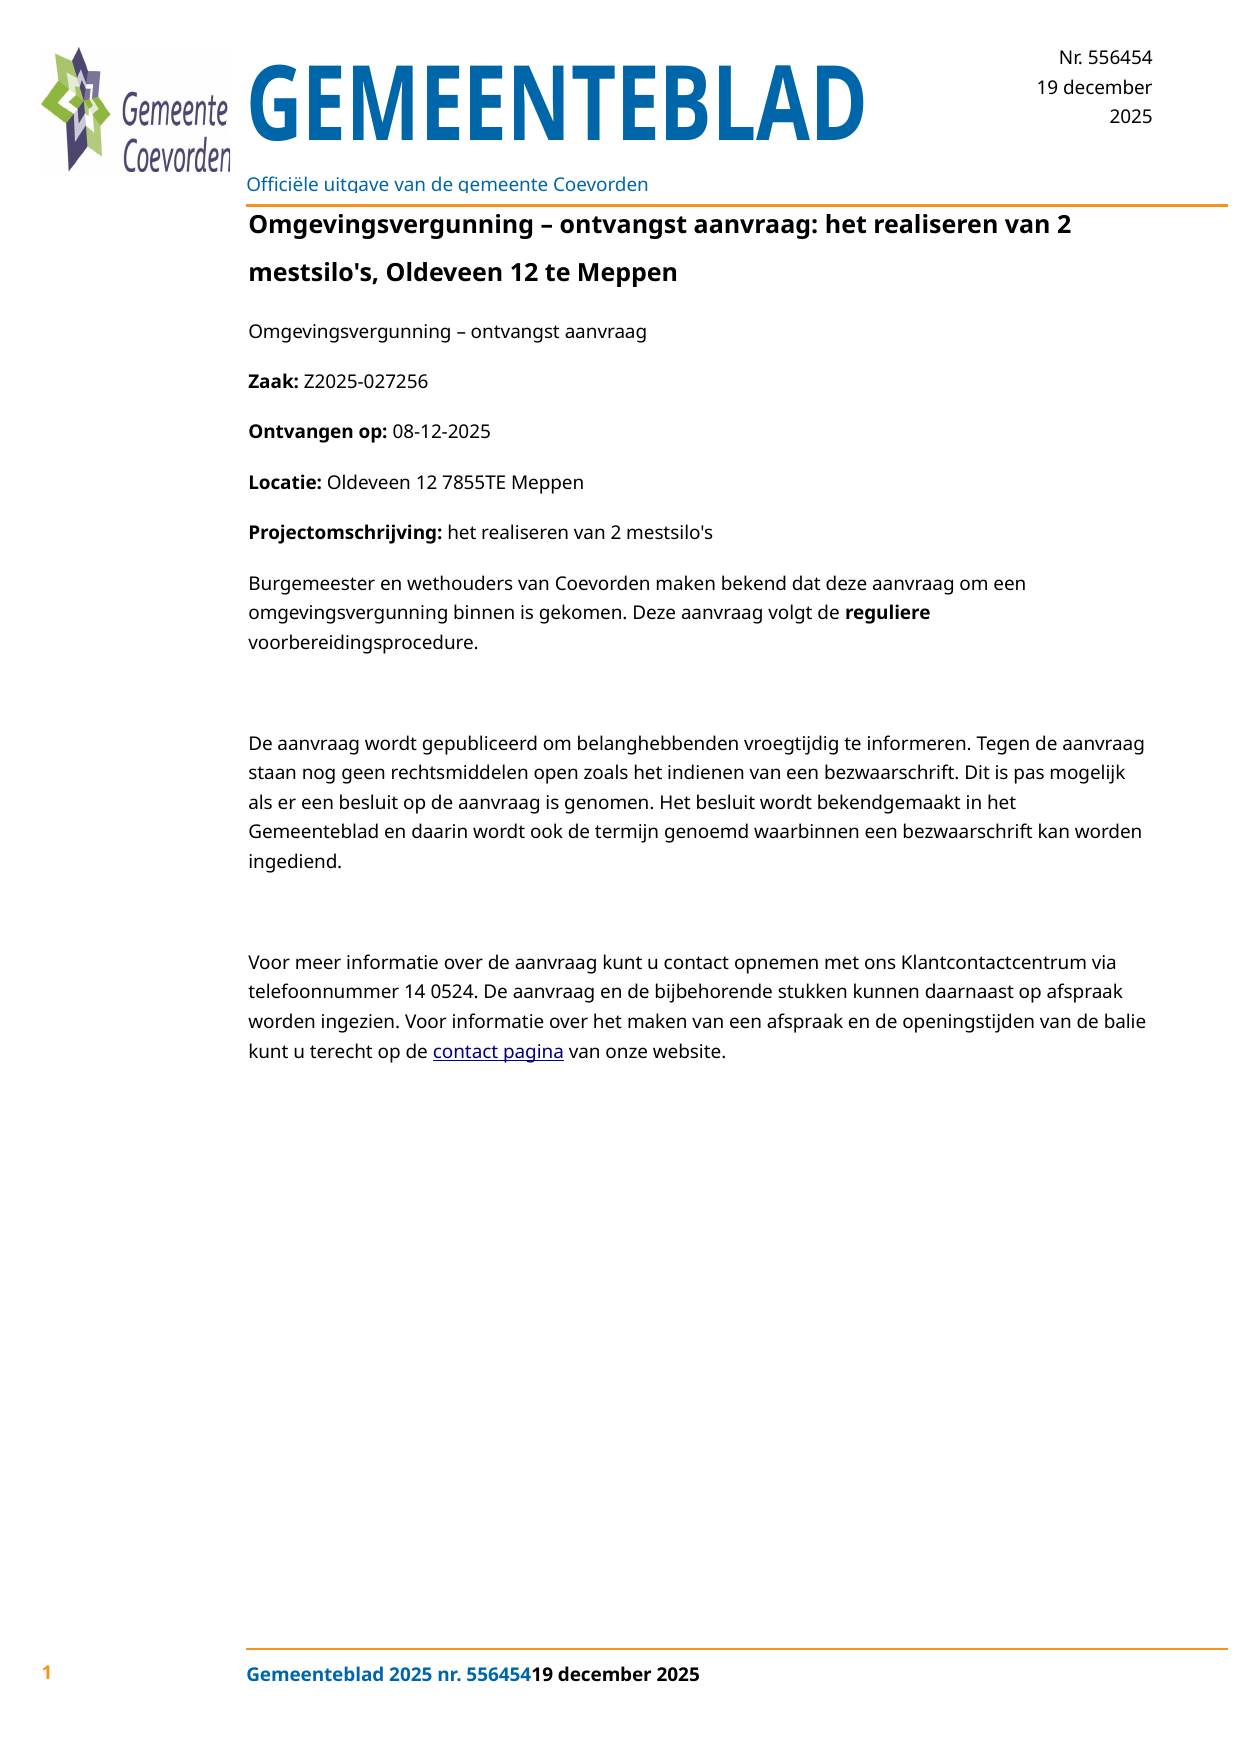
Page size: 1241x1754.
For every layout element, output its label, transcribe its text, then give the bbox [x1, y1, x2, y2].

text Zaak: Z2025-027256 [248, 368, 1152, 394]
text Locatie: Oldeveen 12 7855TE Meppen [248, 469, 1152, 495]
picture [41, 47, 231, 172]
text De aanvraag wordt gepubliceerd om belanghebbenden vroegtijdig te informeren. Tegen de aanvraag staan nog geen rechtsmiddelen open zoals het indienen van een bezwaarschrift. Dit is pas mogelijk als er een besluit op de aanvraag is genomen. Het besluit wordt bekendgemaakt in het Gemeenteblad en daarin wordt ook de termijn genoemd waarbinnen een bezwaarschrift kan worden ingediend. [248, 730, 1152, 874]
text Omgevingsvergunning – ontvangst aanvraag: het realiseren van 2 mestsilo's, Oldeveen 12 te Meppen [248, 207, 1152, 288]
text Projectomschrijving: het realiseren van 2 mestsilo's [248, 519, 1152, 545]
text Voor meer informatie over de aanvraag kunt u contact opnemen met ons Klantcontactcentrum via telefoonnummer 14 0524. De aanvraag en de bijbehorende stukken kunnen daarnaast op afspraak worden ingezien. Voor informatie over het maken van een afspraak en de openingstijden van de balie kunt u terecht op de contact pagina van onze website. [248, 949, 1152, 1064]
text Burgemeester en wethouders van Coevorden maken bekend dat deze aanvraag om een omgevingsvergunning binnen is gekomen. Deze aanvraag volgt de reguliere voorbereidingsprocedure. [248, 570, 1152, 655]
text Omgevingsvergunning – ontvangst aanvraag [248, 318, 1152, 344]
text Ontvangen op: 08-12-2025 [248, 419, 1152, 444]
